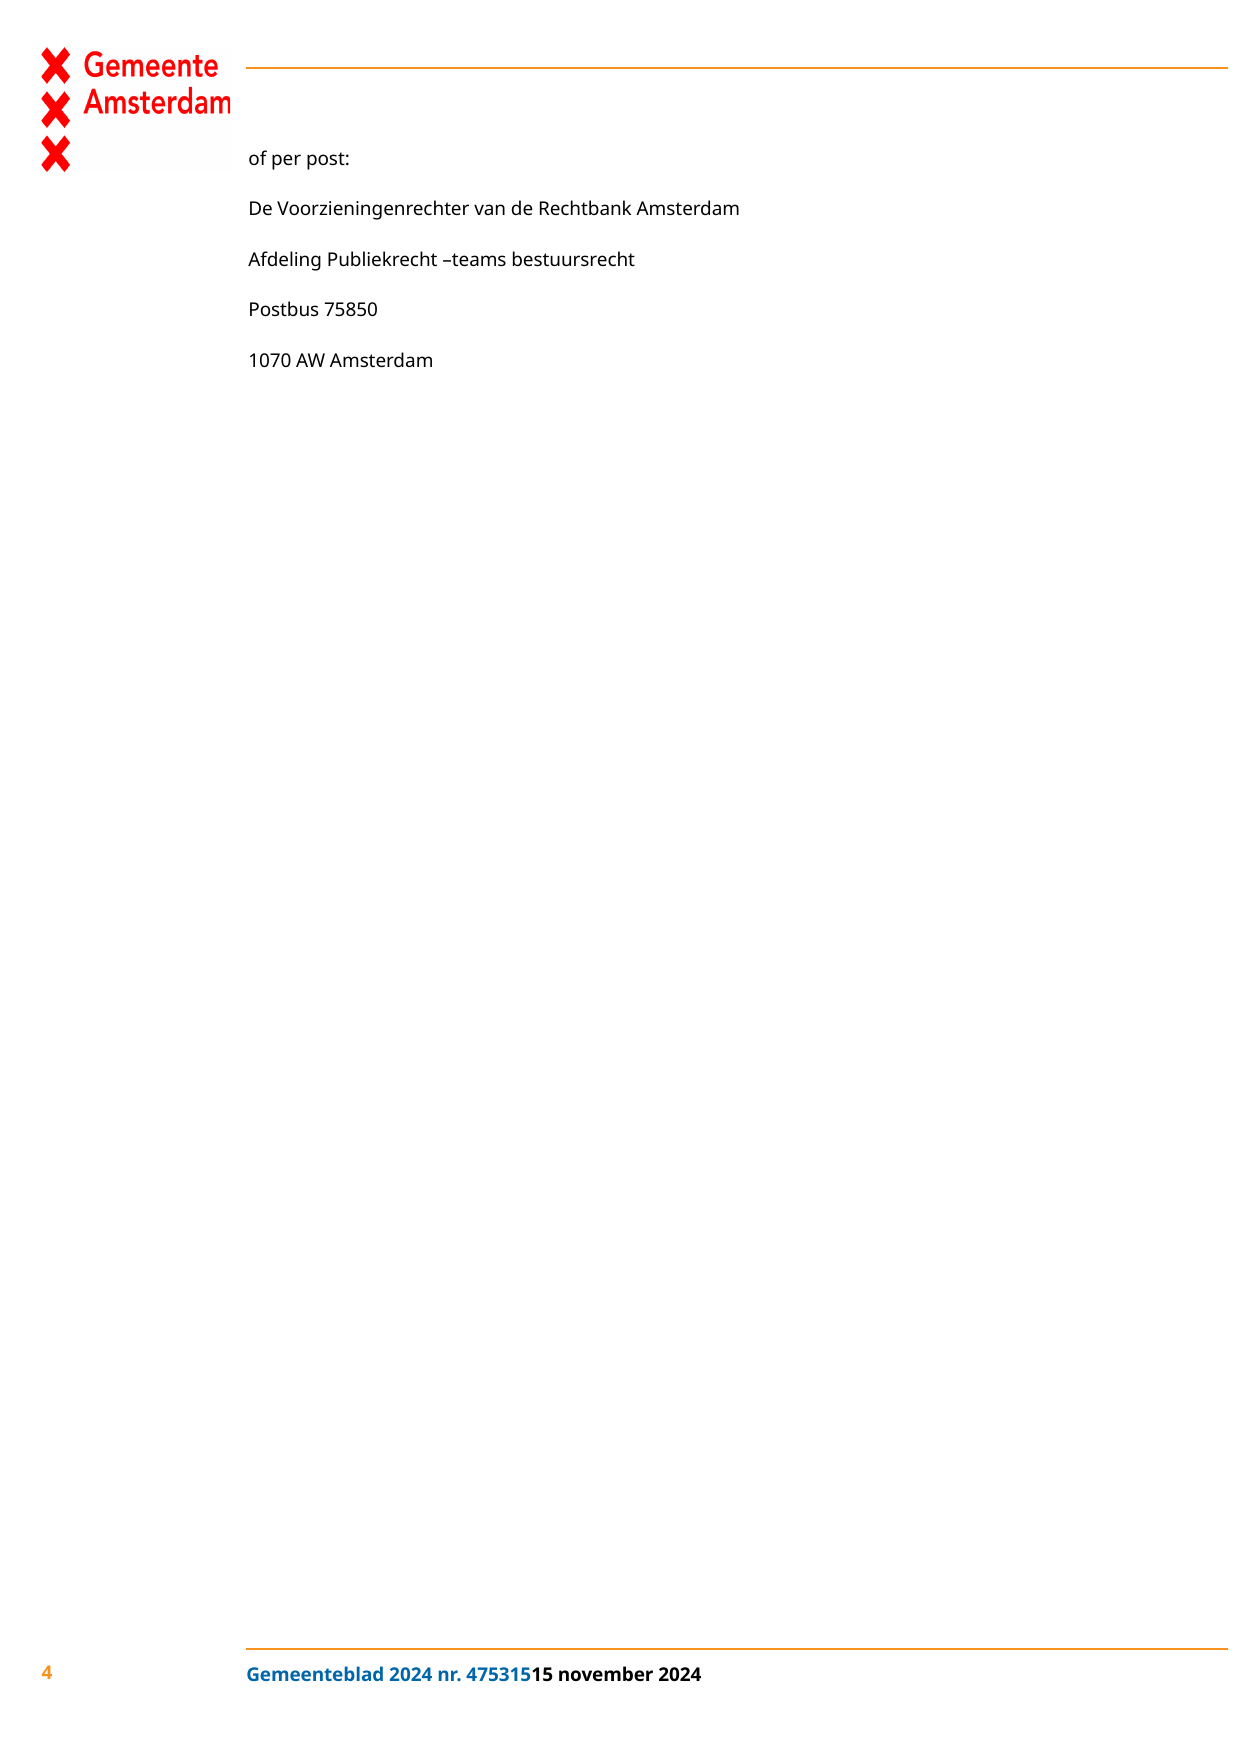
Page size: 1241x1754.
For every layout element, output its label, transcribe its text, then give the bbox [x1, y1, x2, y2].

text De Voorzieningenrechter van de Rechtbank Amsterdam [248, 196, 1152, 221]
text Afdeling Publiekrecht –teams bestuursrecht [248, 246, 1152, 272]
picture [41, 47, 231, 172]
text 1070 AW Amsterdam [248, 347, 1152, 373]
text Postbus 75850 [248, 296, 1152, 322]
text of per post: [248, 145, 1152, 171]
